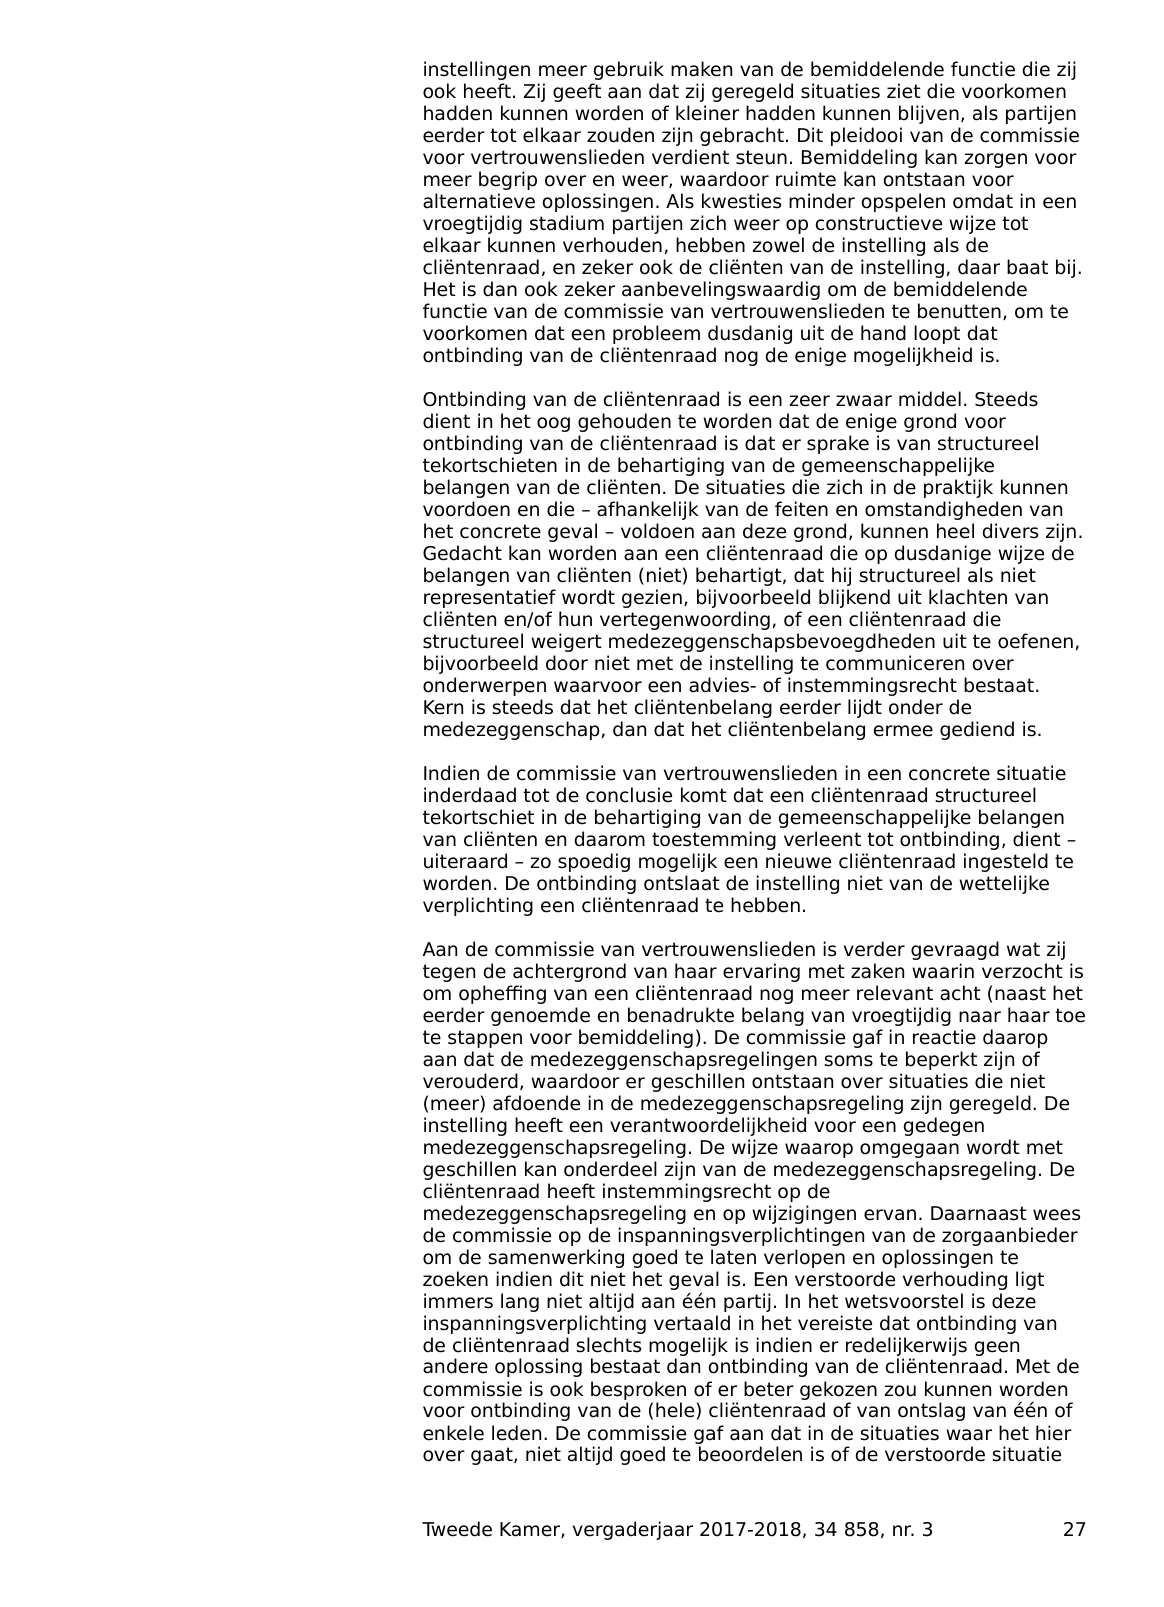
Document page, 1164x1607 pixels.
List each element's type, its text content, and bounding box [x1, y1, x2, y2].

text Ontbinding van de cliëntenraad is een zeer zwaar middel. Steeds dient in het oog gehouden te worden dat de enige grond voor ontbinding van de cliëntenraad is dat er sprake is van structureel tekortschieten in de behartiging van de gemeenschappelijke belangen van de cliënten. De situaties die zich in de praktijk kunnen voordoen en die – afhankelijk van de feiten en omstandigheden van het concrete geval – voldoen aan deze grond, kunnen heel divers zijn. Gedacht kan worden aan een cliëntenraad die op dusdanige wijze de belangen van cliënten (niet) behartigt, dat hij structureel als niet representatief wordt gezien, bijvoorbeeld blijkend uit klachten van cliënten en/of hun vertegenwoording, of een cliëntenraad die structureel weigert medezeggenschapsbevoegdheden uit te oefenen, bijvoorbeeld door niet met de instelling te communiceren over onderwerpen waarvoor een advies- of instemmingsrecht bestaat. Kern is steeds dat het cliëntenbelang eerder lijdt onder de medezeggenschap, dan dat het cliëntenbelang ermee gediend is. [422, 389, 1087, 741]
text Aan de commissie van vertrouwenslieden is verder gevraagd wat zij tegen de achtergrond van haar ervaring met zaken waarin verzocht is om opheffing van een cliëntenraad nog meer relevant acht (naast het eerder genoemde en benadrukte belang van vroegtijdig naar haar toe te stappen voor bemiddeling). De commissie gaf in reactie daarop aan dat de medezeggenschapsregelingen soms te beperkt zijn of verouderd, waardoor er geschillen ontstaan over situaties die niet (meer) afdoende in de medezeggenschapsregeling zijn geregeld. De instelling heeft een verantwoordelijkheid voor een gedegen medezeggenschapsregeling. De wijze waarop omgegaan wordt met geschillen kan onderdeel zijn van de medezeggenschapsregeling. De cliëntenraad heeft instemmingsrecht op de medezeggenschapsregeling en op wijzigingen ervan. Daarnaast wees de commissie op de inspanningsverplichtingen van de zorgaanbieder om de samenwerking goed te laten verlopen en oplossingen te zoeken indien dit niet het geval is. Een verstoorde verhouding ligt immers lang niet altijd aan één partij. In het wetsvoorstel is deze inspanningsverplichting vertaald in het vereiste dat ontbinding van de cliëntenraad slechts mogelijk is indien er redelijkerwijs geen andere oplossing bestaat dan ontbinding van de cliëntenraad. Met de commissie is ook besproken of er beter gekozen zou kunnen worden voor ontbinding van de (hele) cliëntenraad of van ontslag van één of enkele leden. De commissie gaf aan dat in de situaties waar het hier over gaat, niet altijd goed te beoordelen is of de verstoorde situatie [422, 939, 1087, 1466]
text Indien de commissie van vertrouwenslieden in een concrete situatie inderdaad tot de conclusie komt dat een cliëntenraad structureel tekortschiet in de behartiging van de gemeenschappelijke belangen van cliënten en daarom toestemming verleent tot ontbinding, dient – uiteraard – zo spoedig mogelijk een nieuwe cliëntenraad ingesteld te worden. De ontbinding ontslaat de instelling niet van de wettelijke verplichting een cliëntenraad te hebben. [422, 763, 1087, 917]
text instellingen meer gebruik maken van de bemiddelende functie die zij ook heeft. Zij geeft aan dat zij geregeld situaties ziet die voorkomen hadden kunnen worden of kleiner hadden kunnen blijven, als partijen eerder tot elkaar zouden zijn gebracht. Dit pleidooi van de commissie voor vertrouwenslieden verdient steun. Bemiddeling kan zorgen voor meer begrip over en weer, waardoor ruimte kan ontstaan voor alternatieve oplossingen. Als kwesties minder opspelen omdat in een vroegtijdig stadium partijen zich weer op constructieve wijze tot elkaar kunnen verhouden, hebben zowel de instelling als de cliëntenraad, en zeker ook de cliënten van de instelling, daar baat bij. Het is dan ook zeker aanbevelingswaardig om de bemiddelende functie van de commissie van vertrouwenslieden te benutten, om te voorkomen dat een probleem dusdanig uit de hand loopt dat ontbinding van de cliëntenraad nog de enige mogelijkheid is. [422, 59, 1087, 367]
